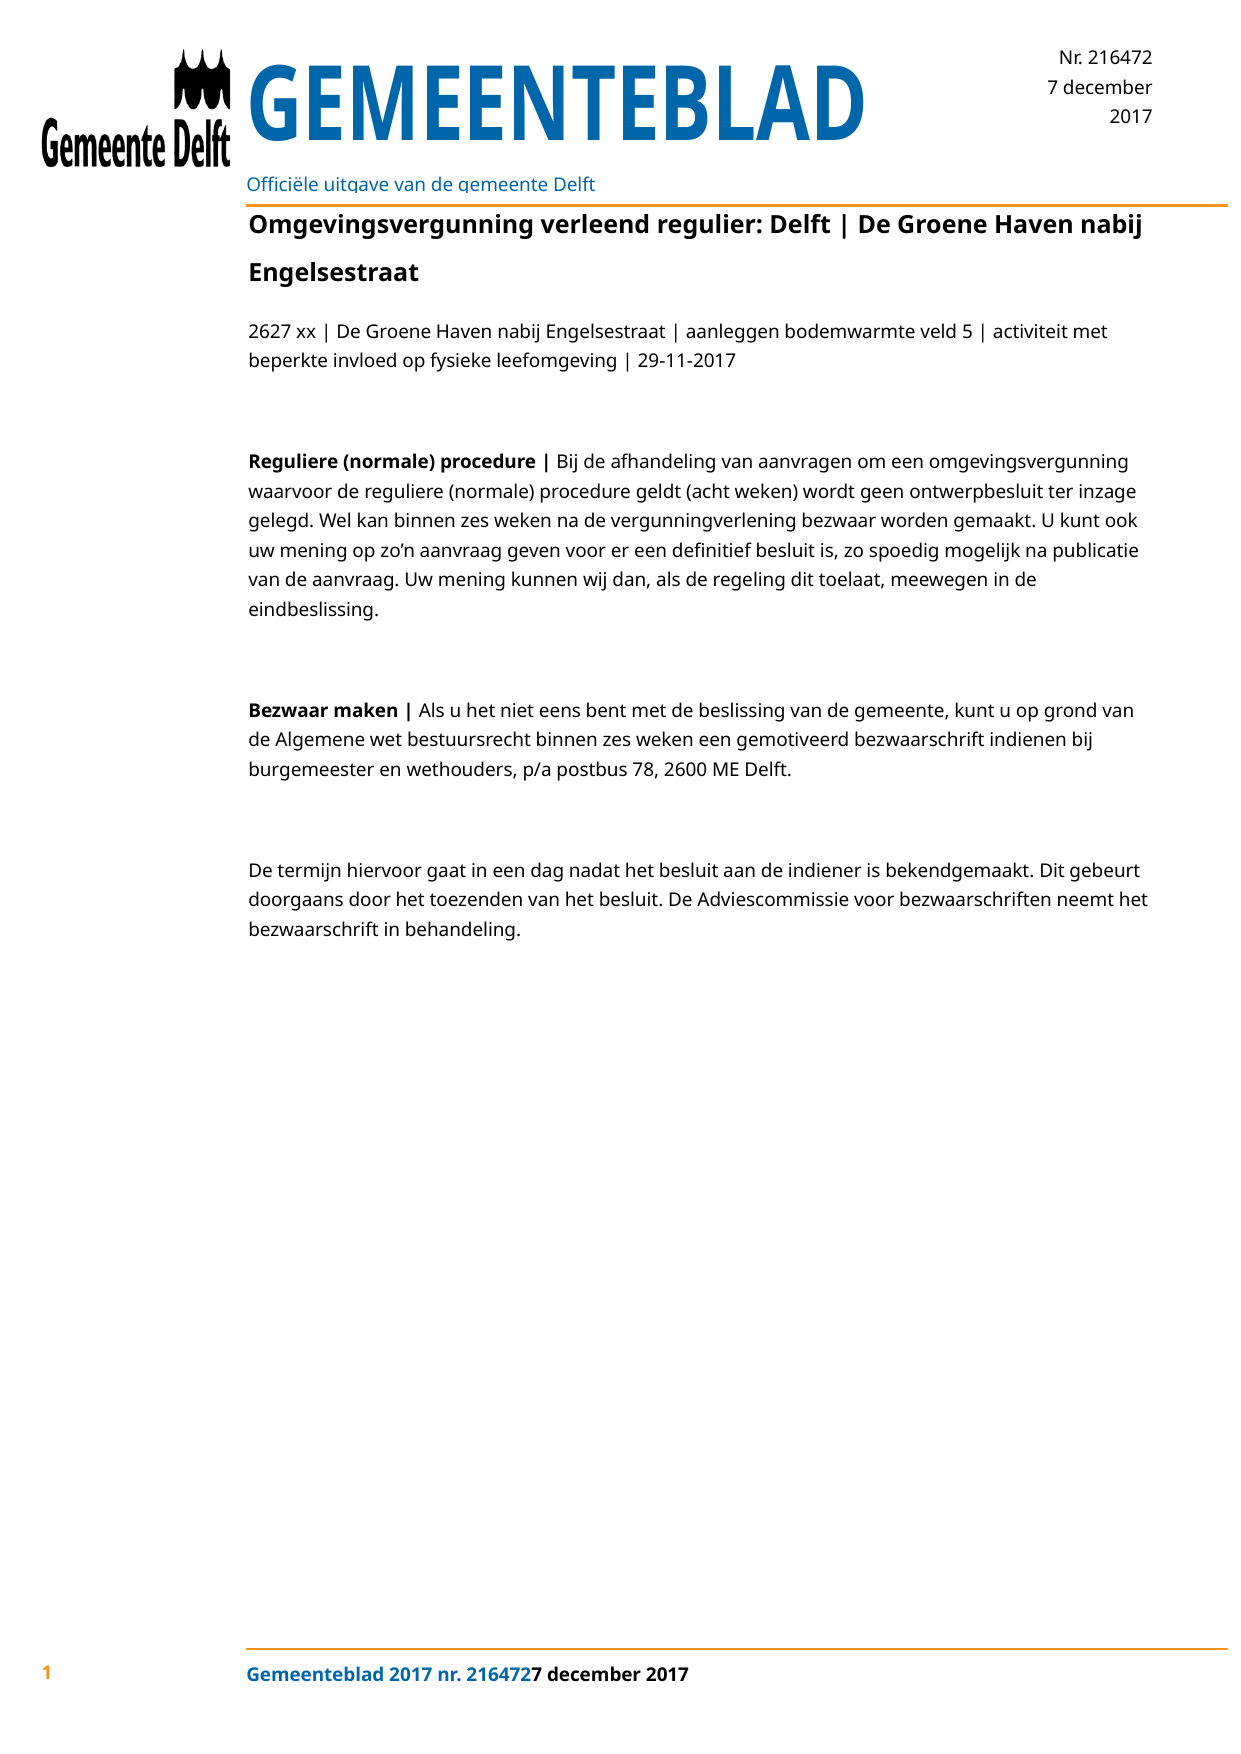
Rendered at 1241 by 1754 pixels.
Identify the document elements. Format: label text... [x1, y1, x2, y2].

picture [41, 47, 231, 172]
text Omgevingsvergunning verleend regulier: Delft | De Groene Haven nabij Engelsestraat [248, 207, 1152, 288]
text 2627 xx | De Groene Haven nabij Engelsestraat | aanleggen bodemwarmte veld 5 | activiteit met beperkte invloed op fysieke leefomgeving | 29-11-2017 [248, 318, 1152, 373]
text Bezwaar maken | Als u het niet eens bent met de beslissing van de gemeente, kunt u op grond van de Algemene wet bestuursrecht binnen zes weken een gemotiveerd bezwaarschrift indienen bij burgemeester en wethouders, p/a postbus 78, 2600 ME Delft. [248, 697, 1152, 782]
text Reguliere (normale) procedure | Bij de afhandeling van aanvragen om een omgevingsvergunning waarvoor de reguliere (normale) procedure geldt (acht weken) wordt geen ontwerpbesluit ter inzage gelegd. Wel kan binnen zes weken na de vergunningverlening bezwaar worden gemaakt. U kunt ook uw mening op zo’n aanvraag geven voor er een definitief besluit is, zo spoedig mogelijk na publicatie van de aanvraag. Uw mening kunnen wij dan, als de regeling dit toelaat, meewegen in de eindbeslissing. [248, 448, 1152, 622]
text De termijn hiervoor gaat in een dag nadat het besluit aan de indiener is bekendgemaakt. Dit gebeurt doorgaans door het toezenden van het besluit. De Adviescommissie voor bezwaarschriften neemt het bezwaarschrift in behandeling. [248, 857, 1152, 942]
